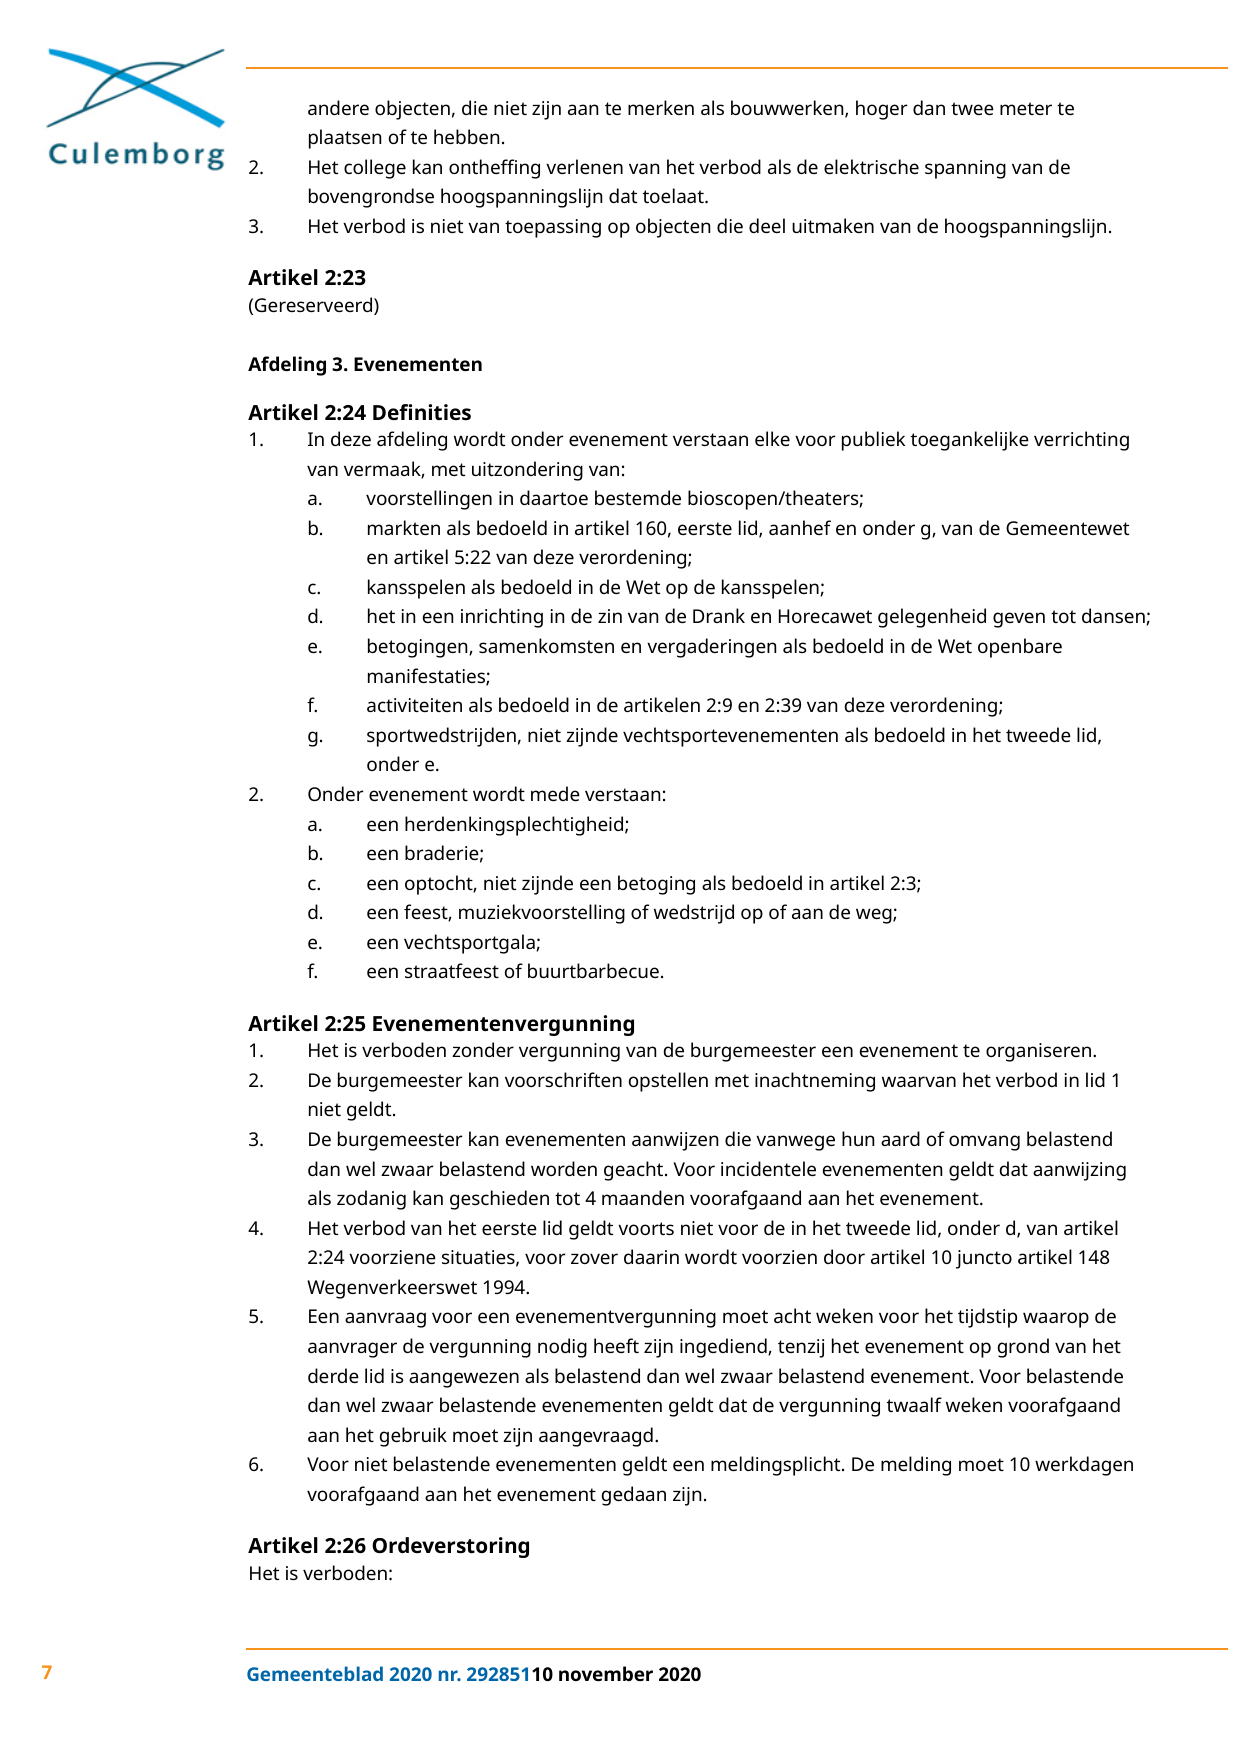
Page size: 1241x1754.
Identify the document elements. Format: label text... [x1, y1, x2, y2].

list Onder evenement wordt mede verstaan: [248, 781, 1152, 807]
list een feest, muziekvoorstelling of wedstrijd op of aan de weg; [307, 899, 1152, 925]
list Een aanvraag voor een evenementvergunning moet acht weken voor het tijdstip waarop de aanvrager de vergunning nodig heeft zijn ingediend, tenzij het evenement op grond van het derde lid is aangewezen als belastend dan wel zwaar belastend evenement. Voor belastende dan wel zwaar belastende evenementen geldt dat de vergunning twaalf weken voorafgaand aan het gebruik moet zijn aangevraagd. [248, 1304, 1152, 1448]
list kansspelen als bedoeld in de Wet op de kansspelen; [307, 574, 1152, 600]
list Het verbod van het eerste lid geldt voorts niet voor de in het tweede lid, onder d, van artikel 2:24 voorziene situaties, voor zover daarin wordt voorzien door artikel 10 juncto artikel 148 Wegenverkeerswet 1994. [248, 1215, 1152, 1300]
list markten als bedoeld in artikel 160, eerste lid, aanhef en onder g, van de Gemeentewet en artikel 5:22 van deze verordening; [307, 515, 1152, 570]
list andere objecten, die niet zijn aan te merken als bouwwerken, hoger dan twee meter te plaatsen of te hebben. [248, 95, 1152, 150]
list een vechtsportgala; [307, 929, 1152, 955]
list Het college kan ontheffing verlenen van het verbod als de elektrische spanning van de bovengrondse hoogspanningslijn dat toelaat. [248, 154, 1152, 209]
list Voor niet belastende evenementen geldt een meldingsplicht. De melding moet 10 werkdagen voorafgaand aan het evenement gedaan zijn. [248, 1452, 1152, 1507]
text Het is verboden: [248, 1560, 1152, 1586]
list Het verbod is niet van toepassing op objecten die deel uitmaken van de hoogspanningslijn. [248, 213, 1152, 239]
text Artikel 2:25 Evenementenvergunning [248, 1009, 1152, 1037]
text Artikel 2:26 Ordeverstoring [248, 1532, 1152, 1560]
picture [41, 47, 231, 172]
list voorstellingen in daartoe bestemde bioscopen/theaters; [307, 485, 1152, 511]
list activiteiten als bedoeld in de artikelen 2:9 en 2:39 van deze verordening; [307, 692, 1152, 718]
list een straatfeest of buurtbarbecue. [307, 959, 1152, 984]
text (Gereserveerd) [248, 292, 1152, 318]
list het in een inrichting in de zin van de Drank en Horecawet gelegenheid geven tot dansen; [307, 604, 1152, 629]
list sportwedstrijden, niet zijnde vechtsportevenementen als bedoeld in het tweede lid, onder e. [307, 722, 1152, 777]
list In deze afdeling wordt onder evenement verstaan elke voor publiek toegankelijke verrichting van vermaak, met uitzondering van: [248, 426, 1152, 481]
text Artikel 2:23 [248, 263, 1152, 292]
list Het is verboden zonder vergunning van de burgemeester een evenement te organiseren. [248, 1037, 1152, 1063]
list een herdenkingsplechtigheid; [307, 811, 1152, 836]
list een braderie; [307, 840, 1152, 866]
list betogingen, samenkomsten en vergaderingen als bedoeld in de Wet openbare manifestaties; [307, 633, 1152, 688]
text Artikel 2:24 Definities [248, 398, 1152, 426]
list De burgemeester kan voorschriften opstellen met inachtneming waarvan het verbod in lid 1 niet geldt. [248, 1067, 1152, 1122]
list De burgemeester kan evenementen aanwijzen die vanwege hun aard of omvang belastend dan wel zwaar belastend worden geacht. Voor incidentele evenementen geldt dat aanwijzing als zodanig kan geschieden tot 4 maanden voorafgaand aan het evenement. [248, 1126, 1152, 1211]
text Afdeling 3. Evenementen [248, 351, 1152, 377]
list een optocht, niet zijnde een betoging als bedoeld in artikel 2:3; [307, 870, 1152, 896]
